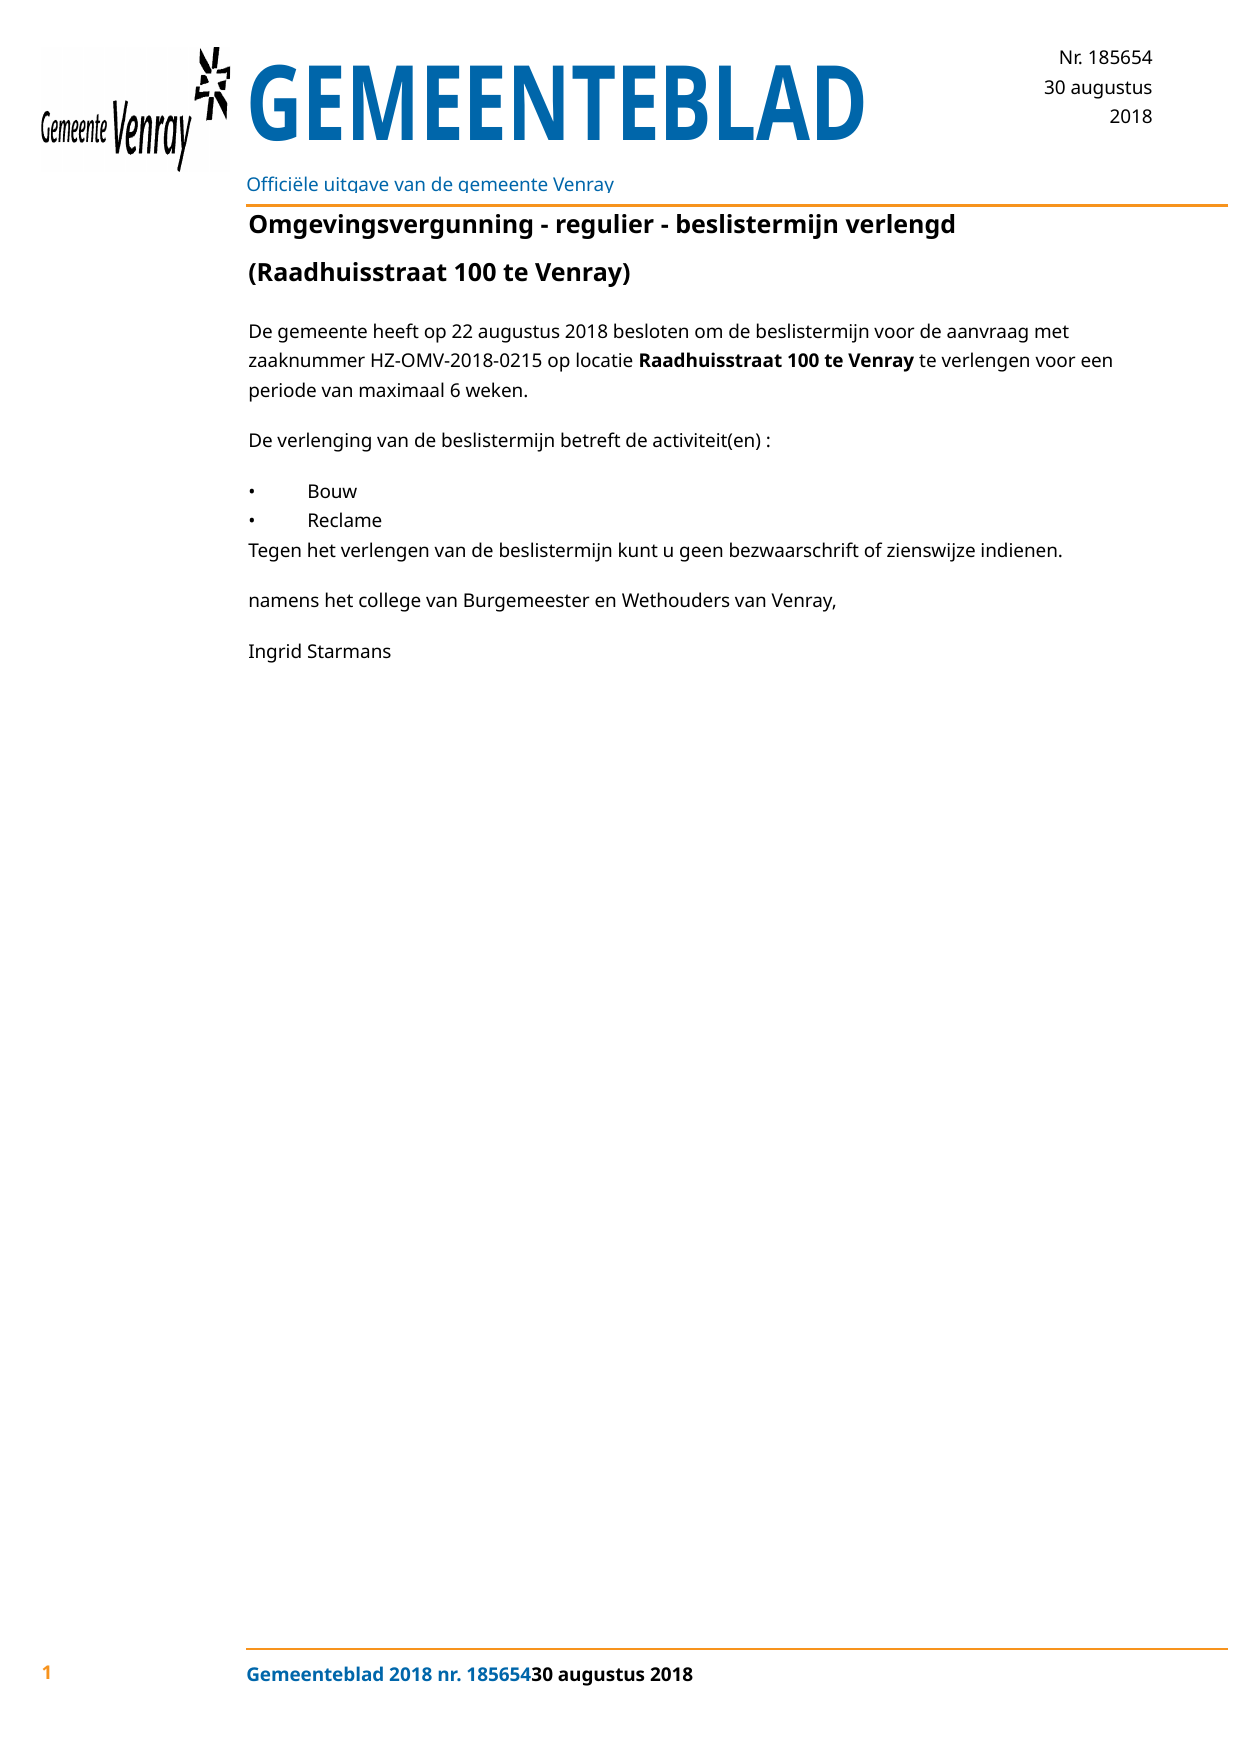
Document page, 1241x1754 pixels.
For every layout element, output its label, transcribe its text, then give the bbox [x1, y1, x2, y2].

text Omgevingsvergunning - regulier - beslistermijn verlengd (Raadhuisstraat 100 te Venray) [248, 207, 1152, 288]
text De gemeente heeft op 22 augustus 2018 besloten om de beslistermijn voor de aanvraag met zaaknummer HZ-OMV-2018-0215 op locatie Raadhuisstraat 100 te Venray te verlengen voor een periode van maximaal 6 weken. [248, 318, 1152, 403]
text De verlenging van de beslistermijn betreft de activiteit(en) : [248, 427, 1152, 453]
text Ingrid Starmans [248, 638, 1152, 664]
picture [41, 47, 231, 172]
text namens het college van Burgemeester en Wethouders van Venray, [248, 587, 1152, 613]
list Reclame [248, 507, 1152, 533]
list Bouw [248, 478, 1152, 504]
text Tegen het verlengen van de beslistermijn kunt u geen bezwaarschrift of zienswijze indienen. [248, 537, 1152, 563]
